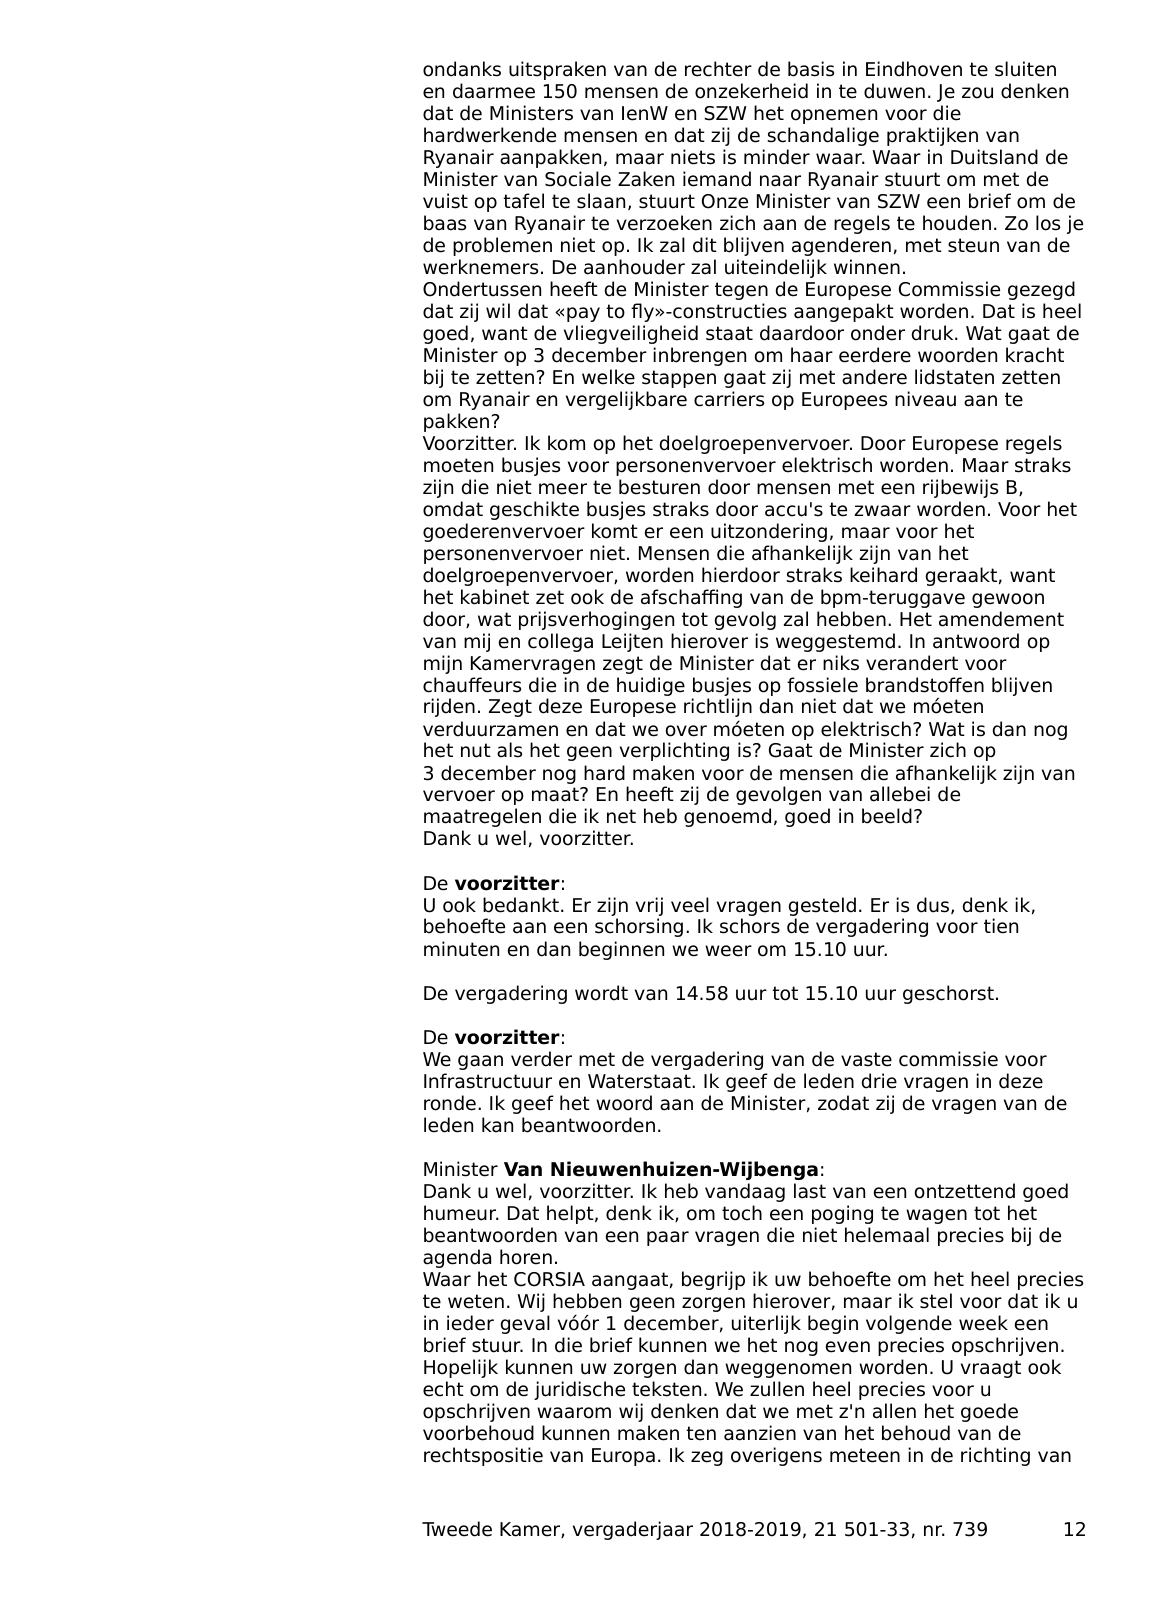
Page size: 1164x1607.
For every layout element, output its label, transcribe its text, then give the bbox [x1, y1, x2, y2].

text Dank u wel, voorzitter. [422, 828, 1087, 850]
text Ondertussen heeft de Minister tegen de Europese Commissie gezegd dat zij wil dat «pay to fly»-constructies aangepakt worden. Dat is heel goed, want de vliegveiligheid staat daardoor onder druk. Wat gaat de Minister op 3 december inbrengen om haar eerdere woorden kracht bij te zetten? En welke stappen gaat zij met andere lidstaten zetten om Ryanair en vergelijkbare carriers op Europees niveau aan te pakken? [422, 279, 1087, 433]
text ondanks uitspraken van de rechter de basis in Eindhoven te sluiten en daarmee 150 mensen de onzekerheid in te duwen. Je zou denken dat de Ministers van IenW en SZW het opnemen voor die hardwerkende mensen en dat zij de schandalige praktijken van Ryanair aanpakken, maar niets is minder waar. Waar in Duitsland de Minister van Sociale Zaken iemand naar Ryanair stuurt om met de vuist op tafel te slaan, stuurt Onze Minister van SZW een brief om de baas van Ryanair te verzoeken zich aan de regels te houden. Zo los je de problemen niet op. Ik zal dit blijven agenderen, met steun van de werknemers. De aanhouder zal uiteindelijk winnen. [422, 59, 1087, 279]
text De voorzitter: [422, 1027, 1087, 1049]
text De vergadering wordt van 14.58 uur tot 15.10 uur geschorst. [422, 983, 1087, 1004]
text De voorzitter: [422, 872, 1087, 894]
text Minister Van Nieuwenhuizen-Wijbenga: [422, 1159, 1087, 1181]
text Dank u wel, voorzitter. Ik heb vandaag last van een ontzettend goed humeur. Dat helpt, denk ik, om toch een poging te wagen tot het beantwoorden van een paar vragen die niet helemaal precies bij de agenda horen. [422, 1181, 1087, 1269]
text Voorzitter. Ik kom op het doelgroepenvervoer. Door Europese regels moeten busjes voor personenvervoer elektrisch worden. Maar straks zijn die niet meer te besturen door mensen met een rijbewijs B, omdat geschikte busjes straks door accu's te zwaar worden. Voor het goederenvervoer komt er een uitzondering, maar voor het personenvervoer niet. Mensen die afhankelijk zijn van het doelgroepenvervoer, worden hierdoor straks keihard geraakt, want het kabinet zet ook de afschaffing van de bpm-teruggave gewoon door, wat prijsverhogingen tot gevolg zal hebben. Het amendement van mij en collega Leijten hierover is weggestemd. In antwoord op mijn Kamervragen zegt de Minister dat er niks verandert voor chauffeurs die in de huidige busjes op fossiele brandstoffen blijven rijden. Zegt deze Europese richtlijn dan niet dat we móeten verduurzamen en dat we over móeten op elektrisch? Wat is dan nog het nut als het geen verplichting is? Gaat de Minister zich op 3 december nog hard maken voor de mensen die afhankelijk zijn van vervoer op maat? En heeft zij de gevolgen van allebei de maatregelen die ik net heb genoemd, goed in beeld? [422, 433, 1087, 828]
text We gaan verder met de vergadering van de vaste commissie voor Infrastructuur en Waterstaat. Ik geef de leden drie vragen in deze ronde. Ik geef het woord aan de Minister, zodat zij de vragen van de leden kan beantwoorden. [422, 1049, 1087, 1137]
text U ook bedankt. Er zijn vrij veel vragen gesteld. Er is dus, denk ik, behoefte aan een schorsing. Ik schors de vergadering voor tien minuten en dan beginnen we weer om 15.10 uur. [422, 894, 1087, 960]
text Waar het CORSIA aangaat, begrijp ik uw behoefte om het heel precies te weten. Wij hebben geen zorgen hierover, maar ik stel voor dat ik u in ieder geval vóór 1 december, uiterlijk begin volgende week een brief stuur. In die brief kunnen we het nog even precies opschrijven. Hopelijk kunnen uw zorgen dan weggenomen worden. U vraagt ook echt om de juridische teksten. We zullen heel precies voor u opschrijven waarom wij denken dat we met z'n allen het goede voorbehoud kunnen maken ten aanzien van het behoud van de rechtspositie van Europa. Ik zeg overigens meteen in de richting van [422, 1269, 1087, 1467]
